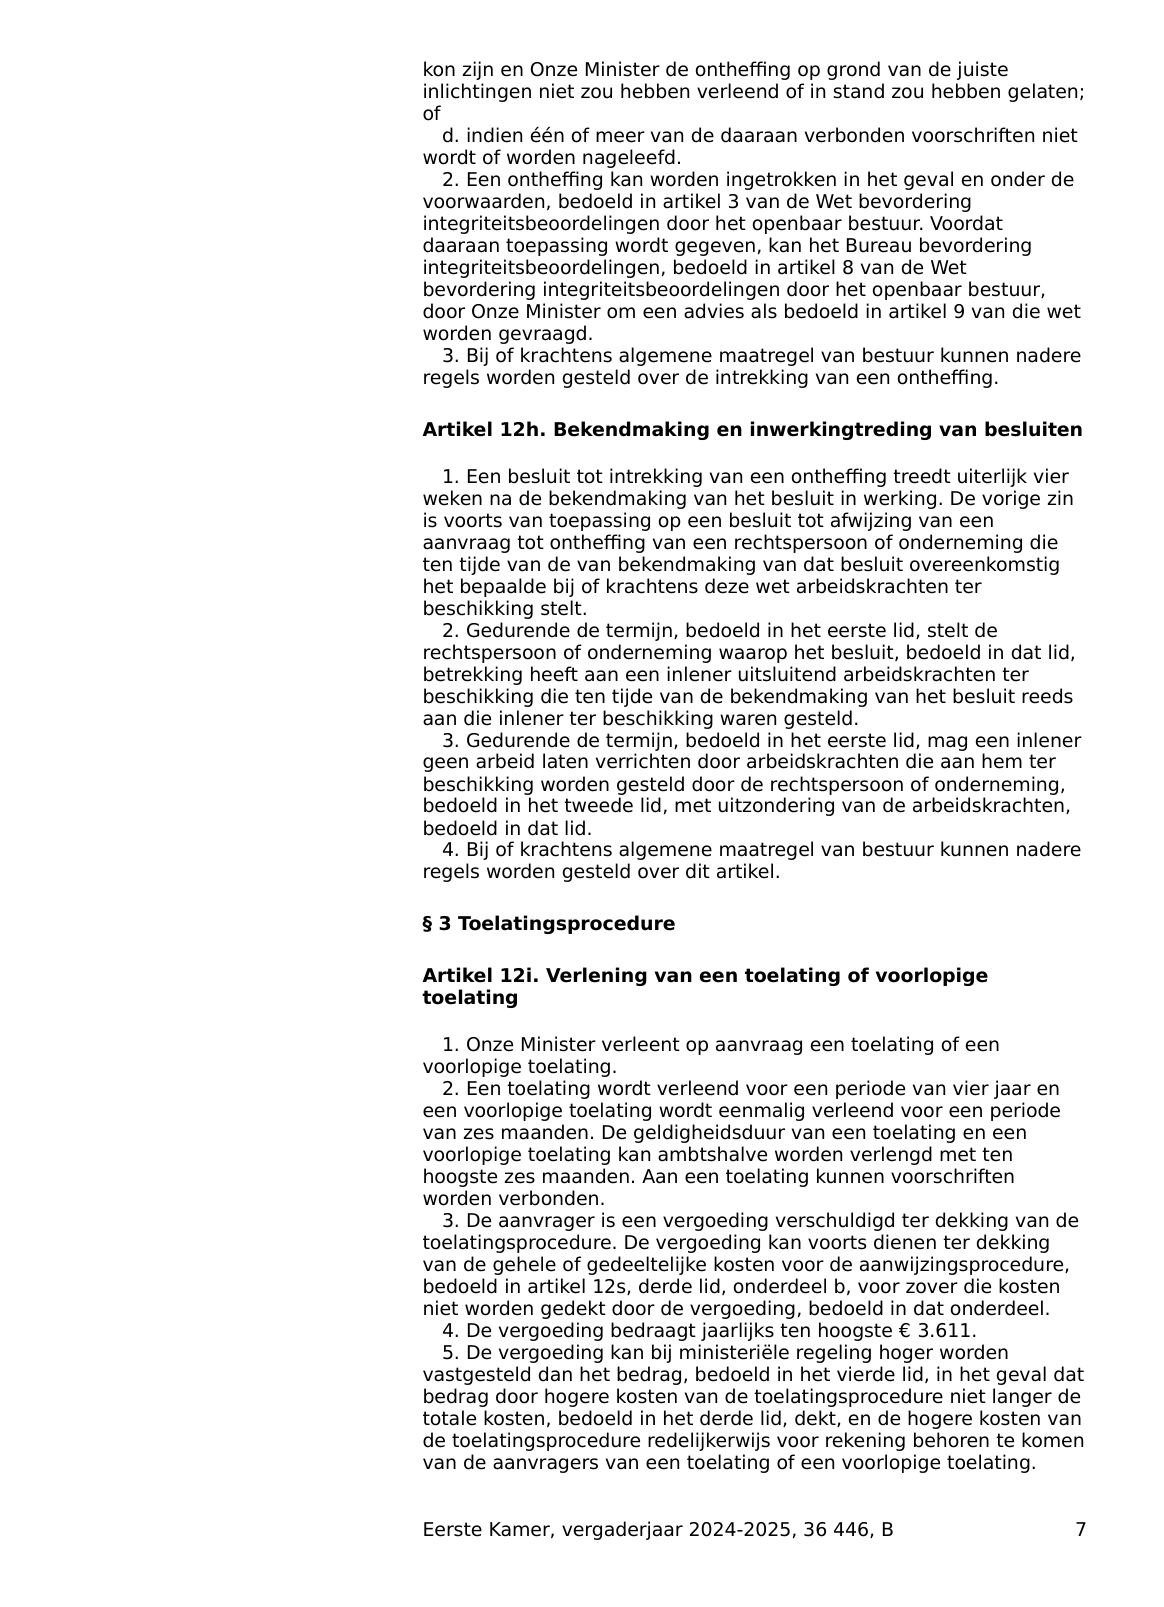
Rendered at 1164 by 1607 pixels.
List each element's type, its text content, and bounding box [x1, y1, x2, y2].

text 2. Een toelating wordt verleend voor een periode van vier jaar en een voorlopige toelating wordt eenmalig verleend voor een periode van zes maanden. De geldigheidsduur van een toelating en een voorlopige toelating kan ambtshalve worden verlengd met ten hoogste zes maanden. Aan een toelating kunnen voorschriften worden verbonden. [422, 1078, 1087, 1210]
text 1. Een besluit tot intrekking van een ontheffing treedt uiterlijk vier weken na de bekendmaking van het besluit in werking. De vorige zin is voorts van toepassing op een besluit tot afwijzing van een aanvraag tot ontheffing van een rechtspersoon of onderneming die ten tijde van de van bekendmaking van dat besluit overeenkomstig het bepaalde bij of krachtens deze wet arbeidskrachten ter beschikking stelt. [422, 466, 1087, 619]
text 2. Een ontheffing kan worden ingetrokken in het geval en onder de voorwaarden, bedoeld in artikel 3 van de Wet bevordering integriteitsbeoordelingen door het openbaar bestuur. Voordat daaraan toepassing wordt gegeven, kan het Bureau bevordering integriteitsbeoordelingen, bedoeld in artikel 8 van de Wet bevordering integriteitsbeoordelingen door het openbaar bestuur, door Onze Minister om een advies als bedoeld in artikel 9 van die wet worden gevraagd. [422, 169, 1087, 345]
text 2. Gedurende de termijn, bedoeld in het eerste lid, stelt de rechtspersoon of onderneming waarop het besluit, bedoeld in dat lid, betrekking heeft aan een inlener uitsluitend arbeidskrachten ter beschikking die ten tijde van de bekendmaking van het besluit reeds aan die inlener ter beschikking waren gesteld. [422, 619, 1087, 729]
text 1. Onze Minister verleent op aanvraag een toelating of een voorlopige toelating. [422, 1034, 1087, 1078]
subtitle Artikel 12h. Bekendmaking en inwerkingtreding van besluiten [422, 419, 1087, 441]
text 3. Gedurende de termijn, bedoeld in het eerste lid, mag een inlener geen arbeid laten verrichten door arbeidskrachten die aan hem ter beschikking worden gesteld door de rechtspersoon of onderneming, bedoeld in het tweede lid, met uitzondering van de arbeidskrachten, bedoeld in dat lid. [422, 729, 1087, 839]
text d. indien één of meer van de daaraan verbonden voorschriften niet wordt of worden nageleefd. [422, 125, 1087, 169]
text 3. Bij of krachtens algemene maatregel van bestuur kunnen nadere regels worden gesteld over de intrekking van een ontheffing. [422, 345, 1087, 389]
text 4. De vergoeding bedraagt jaarlijks ten hoogste € 3.611. [422, 1320, 1087, 1342]
text 4. Bij of krachtens algemene maatregel van bestuur kunnen nadere regels worden gesteld over dit artikel. [422, 839, 1087, 883]
text 5. De vergoeding kan bij ministeriële regeling hoger worden vastgesteld dan het bedrag, bedoeld in het vierde lid, in het geval dat bedrag door hogere kosten van de toelatingsprocedure niet langer de totale kosten, bedoeld in het derde lid, dekt, en de hogere kosten van de toelatingsprocedure redelijkerwijs voor rekening behoren te komen van de aanvragers van een toelating of een voorlopige toelating. [422, 1342, 1087, 1474]
subtitle § 3 Toelatingsprocedure [422, 913, 1087, 935]
text 3. De aanvrager is een vergoeding verschuldigd ter dekking van de toelatingsprocedure. De vergoeding kan voorts dienen ter dekking van de gehele of gedeeltelijke kosten voor de aanwijzingsprocedure, bedoeld in artikel 12s, derde lid, onderdeel b, voor zover die kosten niet worden gedekt door de vergoeding, bedoeld in dat onderdeel. [422, 1210, 1087, 1320]
text kon zijn en Onze Minister de ontheffing op grond van de juiste inlichtingen niet zou hebben verleend of in stand zou hebben gelaten; of [422, 59, 1087, 125]
subtitle Artikel 12i. Verlening van een toelating of voorlopige toelating [422, 965, 1087, 1009]
